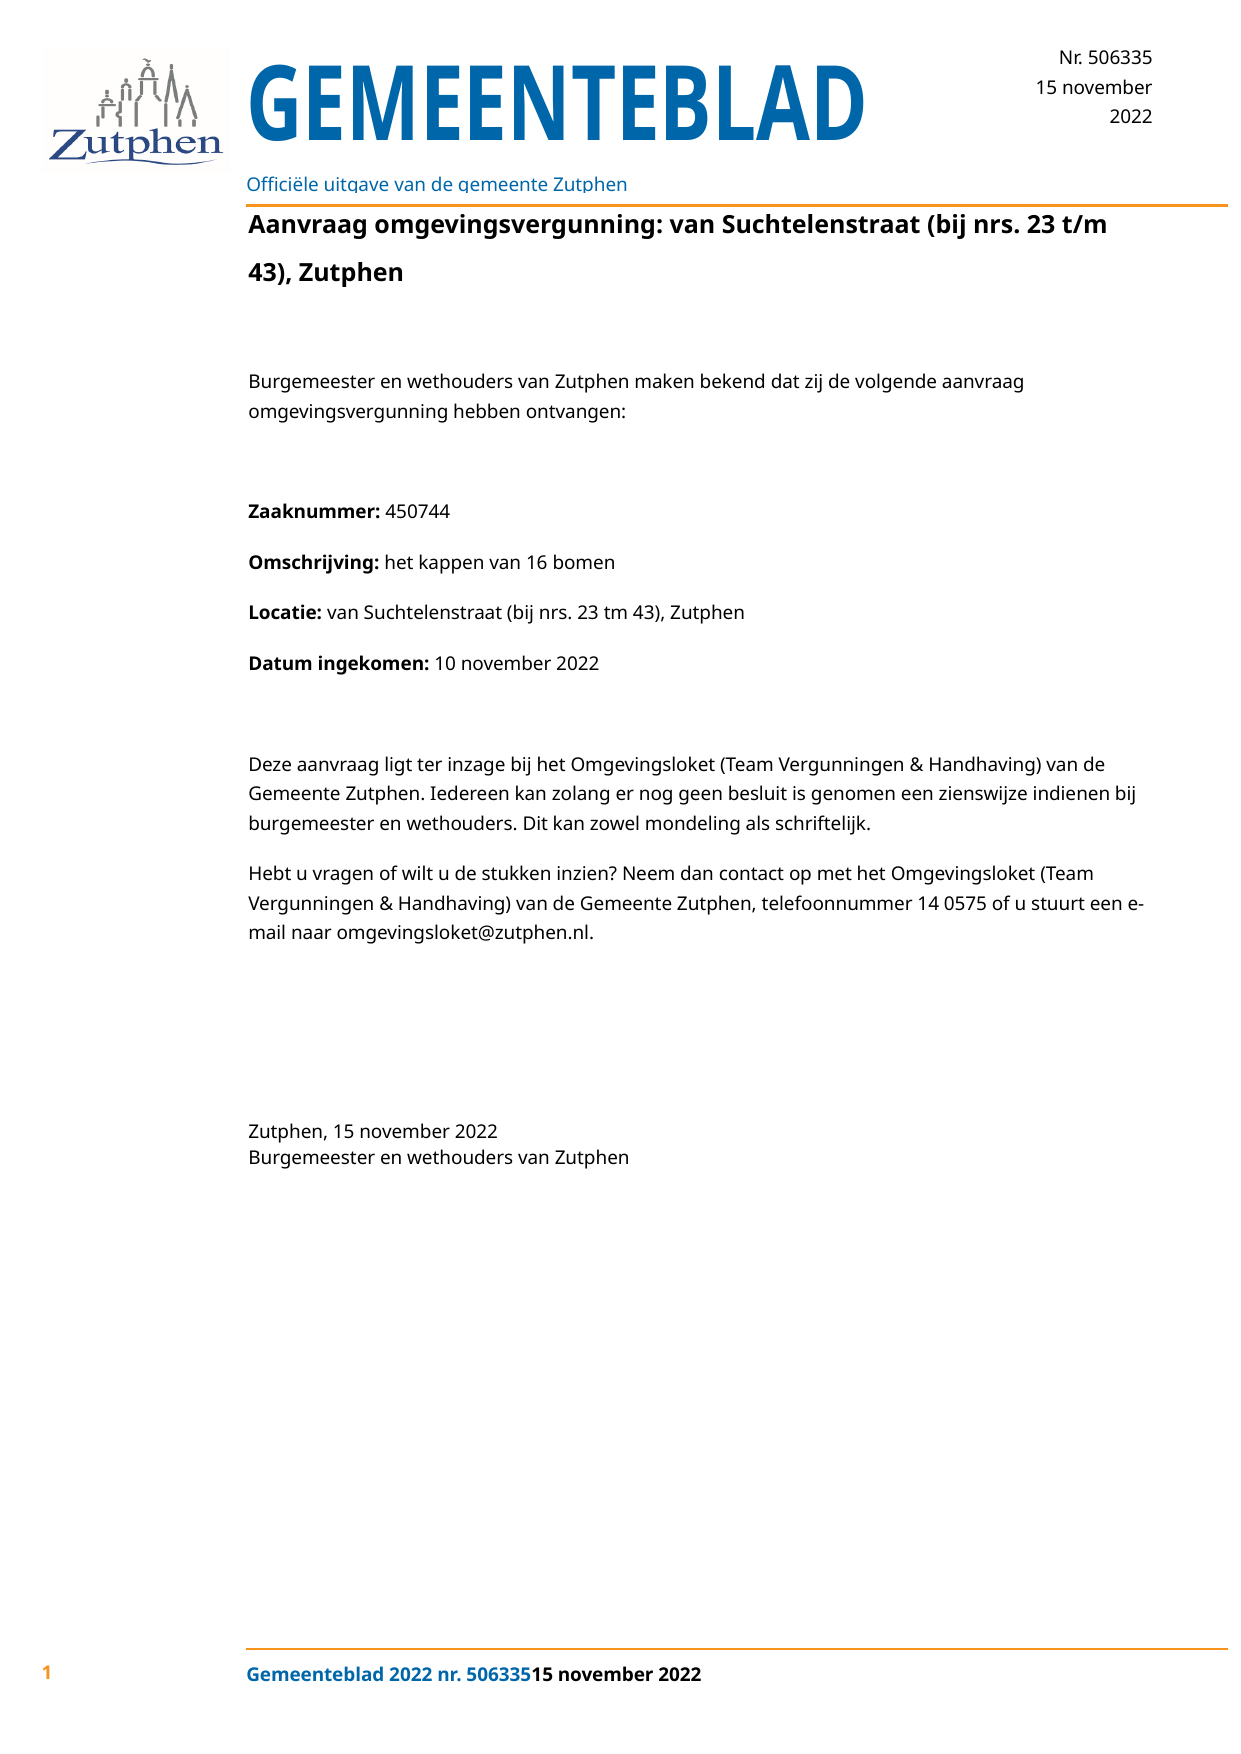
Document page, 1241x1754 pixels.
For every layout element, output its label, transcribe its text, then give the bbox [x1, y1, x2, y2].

text Zaaknummer: 450744 [248, 499, 1152, 524]
text Locatie: van Suchtelenstraat (bij nrs. 23 tm 43), Zutphen [248, 599, 1152, 625]
text Datum ingekomen: 10 november 2022 [248, 650, 1152, 676]
text Deze aanvraag ligt ter inzage bij het Omgevingsloket (Team Vergunningen & Handhaving) van de Gemeente Zutphen. Iedereen kan zolang er nog geen besluit is genomen een zienswijze indienen bij burgemeester en wethouders. Dit kan zowel mondeling als schriftelijk. [248, 751, 1152, 836]
text Burgemeester en wethouders van Zutphen [248, 1144, 1152, 1170]
text Zutphen, 15 november 2022 [248, 1119, 1152, 1144]
text Omschrijving: het kappen van 16 bomen [248, 549, 1152, 575]
text Aanvraag omgevingsvergunning: van Suchtelenstraat (bij nrs. 23 t/m 43), Zutphen [248, 207, 1152, 288]
text Hebt u vragen of wilt u de stukken inzien? Neem dan contact op met het Omgevingsloket (Team Vergunningen & Handhaving) van de Gemeente Zutphen, telefoonnummer 14 0575 of u stuurt een e-mail naar omgevingsloket@zutphen.nl. [248, 860, 1152, 945]
text Burgemeester en wethouders van Zutphen maken bekend dat zij de volgende aanvraag omgevingsvergunning hebben ontvangen: [248, 368, 1152, 424]
picture [41, 47, 231, 172]
